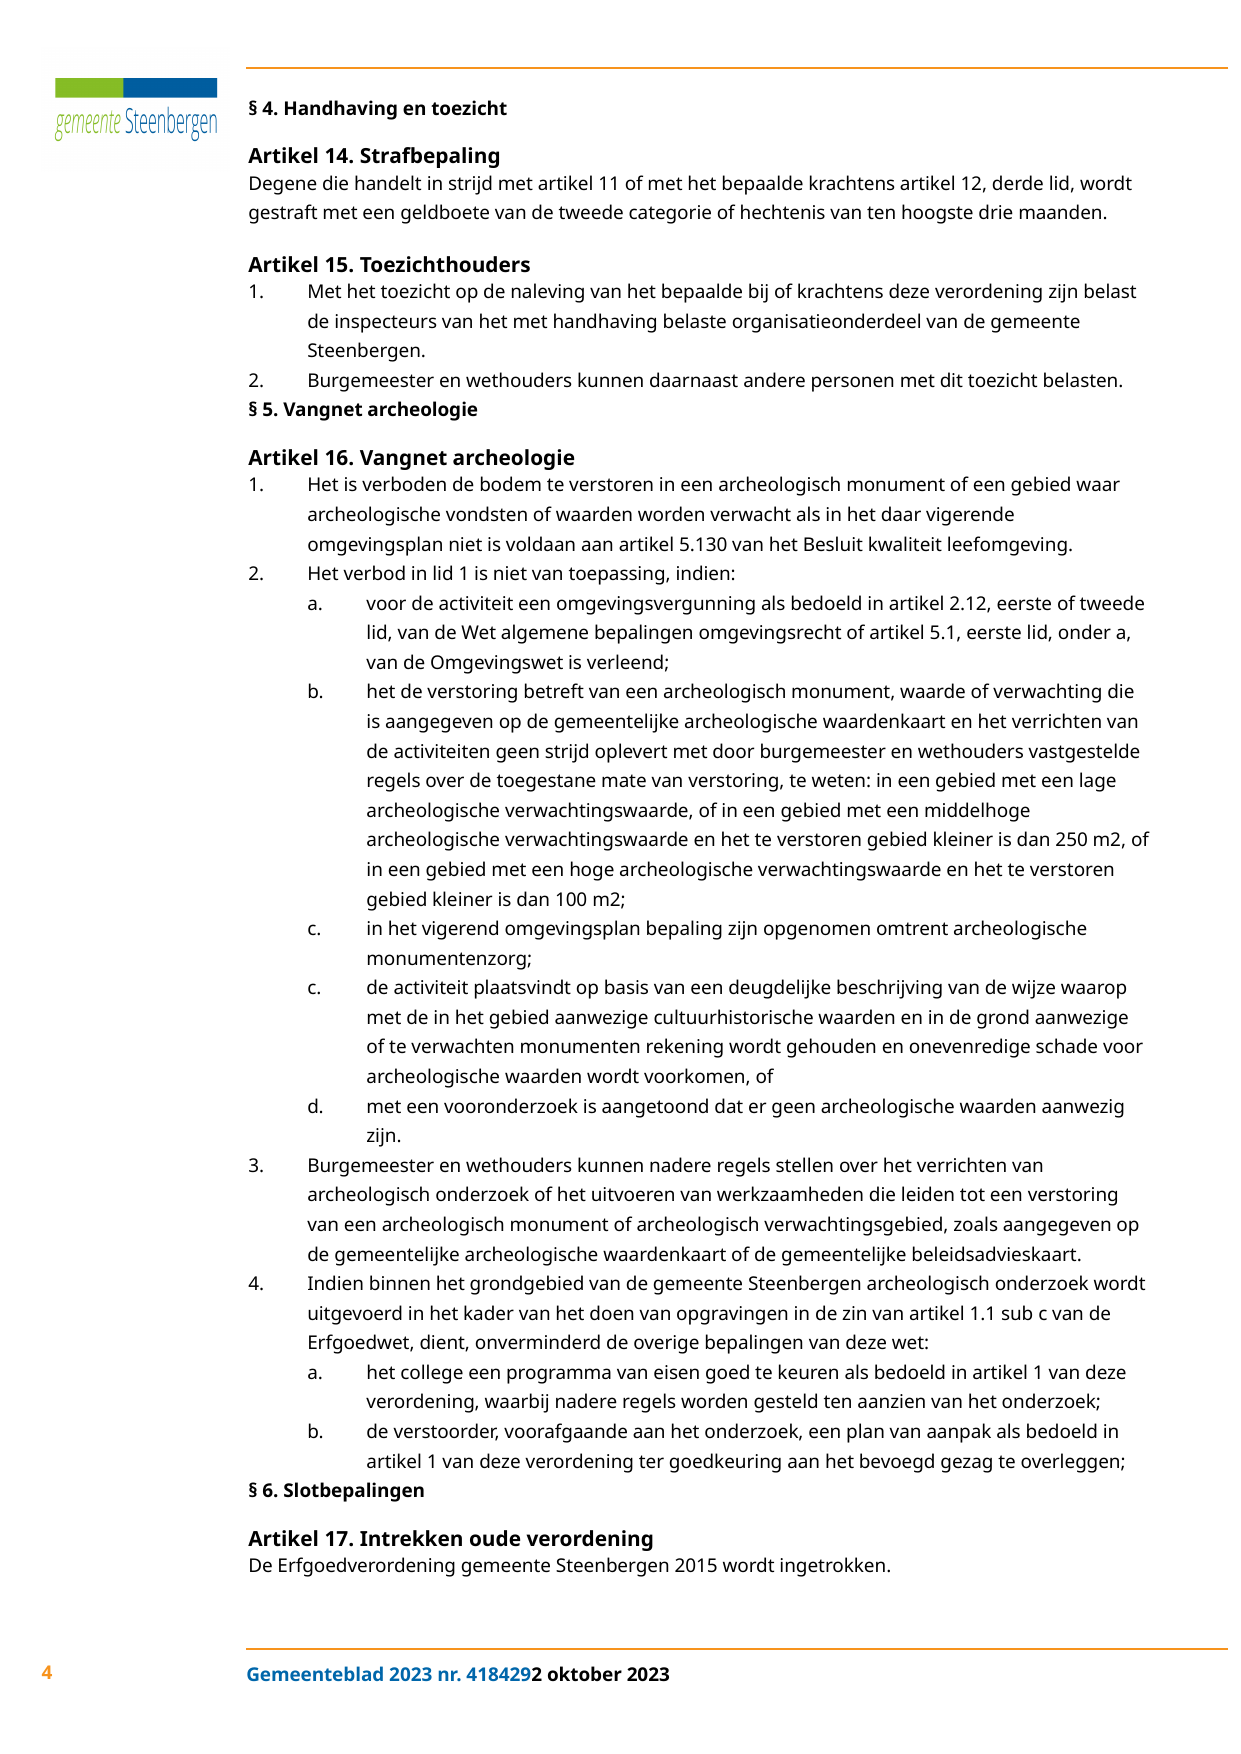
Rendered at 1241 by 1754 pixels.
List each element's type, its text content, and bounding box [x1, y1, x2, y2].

list Het verbod in lid 1 is niet van toepassing, indien: [248, 560, 1152, 586]
text De Erfgoedverordening gemeente Steenbergen 2015 wordt ingetrokken. [248, 1552, 1152, 1578]
text Artikel 16. Vangnet archeologie [248, 443, 1152, 472]
list Het is verboden de bodem te verstoren in een archeologisch monument of een gebied waar archeologische vondsten of waarden worden verwacht als in het daar vigerende omgevingsplan niet is voldaan aan artikel 5.130 van het Besluit kwaliteit leefomgeving. [248, 472, 1152, 556]
text Artikel 15. Toezichthouders [248, 250, 1152, 278]
list Met het toezicht op de naleving van het bepaalde bij of krachtens deze verordening zijn belast de inspecteurs van het met handhaving belaste organisatieonderdeel van de gemeente Steenbergen. [248, 278, 1152, 363]
text § 6. Slotbepalingen [248, 1477, 1152, 1503]
list in het vigerend omgevingsplan bepaling zijn opgenomen omtrent archeologische monumentenzorg; [307, 915, 1152, 971]
text § 5. Vangnet archeologie [248, 397, 1152, 422]
list het college een programma van eisen goed te keuren als bedoeld in artikel 1 van deze verordening, waarbij nadere regels worden gesteld ten aanzien van het onderzoek; [307, 1359, 1152, 1414]
text Artikel 17. Intrekken oude verordening [248, 1524, 1152, 1552]
text Degene die handelt in strijd met artikel 11 of met het bepaalde krachtens artikel 12, derde lid, wordt gestraft met een geldboete van de tweede categorie of hechtenis van ten hoogste drie maanden. [248, 170, 1152, 225]
text § 4. Handhaving en toezicht [248, 95, 1152, 121]
text Artikel 14. Strafbepaling [248, 141, 1152, 170]
list voor de activiteit een omgevingsvergunning als bedoeld in artikel 2.12, eerste of tweede lid, van de Wet algemene bepalingen omgevingsrecht of artikel 5.1, eerste lid, onder a, van de Omgevingswet is verleend; [307, 590, 1152, 675]
list Indien binnen het grondgebied van de gemeente Steenbergen archeologisch onderzoek wordt uitgevoerd in het kader van het doen van opgravingen in de zin van artikel 1.1 sub c van de Erfgoedwet, dient, onverminderd de overige bepalingen van deze wet: [248, 1270, 1152, 1355]
list met een vooronderzoek is aangetoond dat er geen archeologische waarden aanwezig zijn. [307, 1093, 1152, 1148]
list het de verstoring betreft van een archeologisch monument, waarde of verwachting die is aangegeven op de gemeentelijke archeologische waardenkaart en het verrichten van de activiteiten geen strijd oplevert met door burgemeester en wethouders vastgestelde regels over de toegestane mate van verstoring, te weten: in een gebied met een lage archeologische verwachtingswaarde, of in een gebied met een middelhoge archeologische verwachtingswaarde en het te verstoren gebied kleiner is dan 250 m2, of in een gebied met een hoge archeologische verwachtingswaarde en het te verstoren gebied kleiner is dan 100 m2; [307, 679, 1152, 911]
list Burgemeester en wethouders kunnen nadere regels stellen over het verrichten van archeologisch onderzoek of het uitvoeren van werkzaamheden die leiden tot een verstoring van een archeologisch monument of archeologisch verwachtingsgebied, zoals aangegeven op de gemeentelijke archeologische waardenkaart of de gemeentelijke beleidsadvieskaart. [248, 1152, 1152, 1266]
picture [41, 47, 231, 172]
list Burgemeester en wethouders kunnen daarnaast andere personen met dit toezicht belasten. [248, 367, 1152, 393]
list de verstoorder, voorafgaande aan het onderzoek, een plan van aanpak als bedoeld in artikel 1 van deze verordening ter goedkeuring aan het bevoegd gezag te overleggen; [307, 1418, 1152, 1473]
list de activiteit plaatsvindt op basis van een deugdelijke beschrijving van de wijze waarop met de in het gebied aanwezige cultuurhistorische waarden en in de grond aanwezige of te verwachten monumenten rekening wordt gehouden en onevenredige schade voor archeologische waarden wordt voorkomen, of [307, 974, 1152, 1089]
